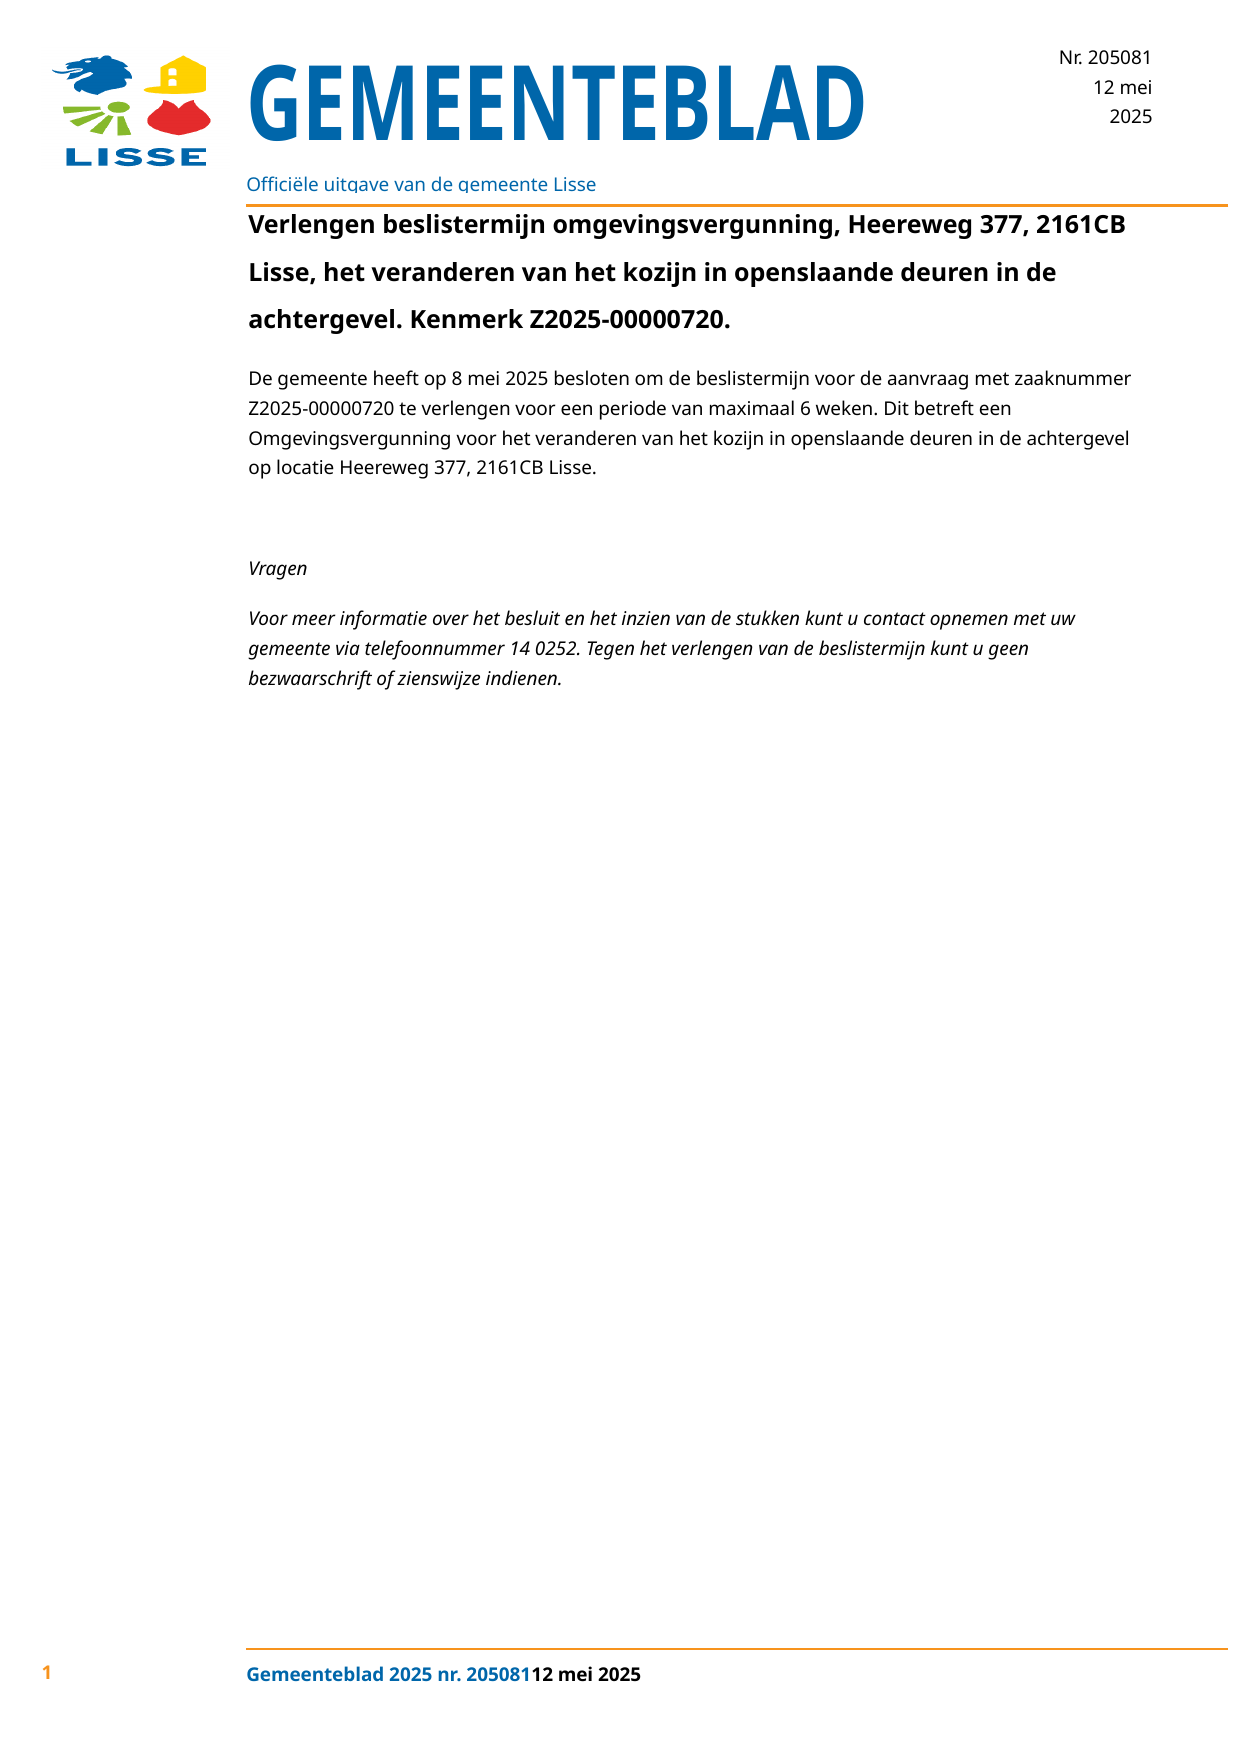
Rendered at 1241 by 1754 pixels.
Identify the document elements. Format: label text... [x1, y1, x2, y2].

text Verlengen beslistermijn omgevingsvergunning, Heereweg 377, 2161CB Lisse, het veranderen van het kozijn in openslaande deuren in de achtergevel. Kenmerk Z2025-00000720. [248, 207, 1152, 336]
text De gemeente heeft op 8 mei 2025 besloten om de beslistermijn voor de aanvraag met zaaknummer Z2025-00000720 te verlengen voor een periode van maximaal 6 weken. Dit betreft een Omgevingsvergunning voor het veranderen van het kozijn in openslaande deuren in de achtergevel op locatie Heereweg 377, 2161CB Lisse. [248, 366, 1152, 480]
text Voor meer informatie over het besluit en het inzien van de stukken kunt u contact opnemen met uw gemeente via telefoonnummer 14 0252. Tegen het verlengen van de beslistermijn kunt u geen bezwaarschrift of zienswijze indienen. [248, 606, 1152, 690]
text Vragen [248, 555, 1152, 581]
picture [41, 47, 231, 172]
